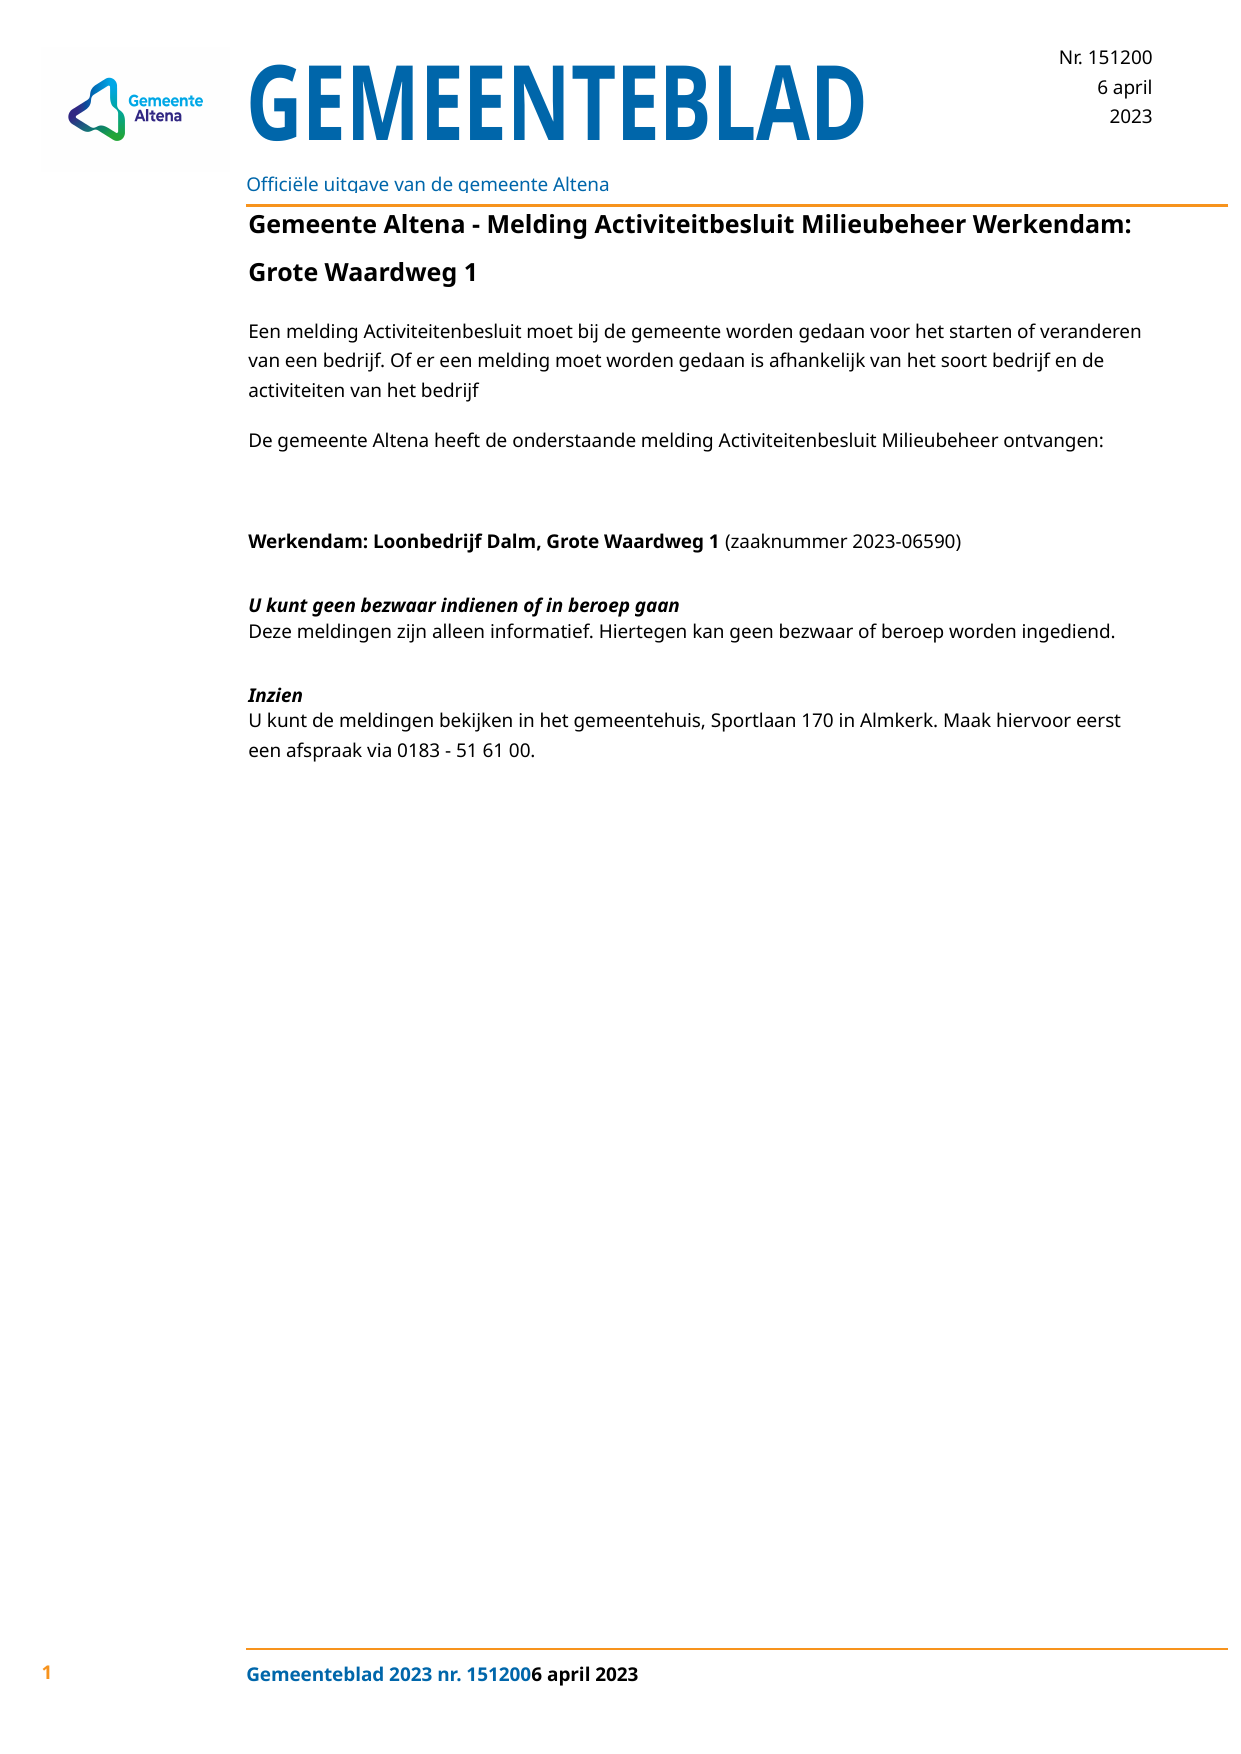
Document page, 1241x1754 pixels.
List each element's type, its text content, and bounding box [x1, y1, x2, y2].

text De gemeente Altena heeft de onderstaande melding Activiteitenbesluit Milieubeheer ontvangen: [248, 427, 1152, 453]
text U kunt de meldingen bekijken in het gemeentehuis, Sportlaan 170 in Almkerk. Maak hiervoor eerst een afspraak via 0183 - 51 61 00. [248, 708, 1152, 763]
text Gemeente Altena - Melding Activiteitbesluit Milieubeheer Werkendam: Grote Waardweg 1 [248, 207, 1152, 288]
text Deze meldingen zijn alleen informatief. Hiertegen kan geen bezwaar of beroep worden ingediend. [248, 618, 1152, 644]
text U kunt geen bezwaar indienen of in beroep gaan [248, 592, 1152, 618]
text Werkendam: Loonbedrijf Dalm, Grote Waardweg 1 (zaaknummer 2023-06590) [248, 528, 1152, 554]
picture [41, 47, 231, 172]
text Een melding Activiteitenbesluit moet bij de gemeente worden gedaan voor het starten of veranderen van een bedrijf. Of er een melding moet worden gedaan is afhankelijk van het soort bedrijf en de activiteiten van het bedrijf [248, 318, 1152, 403]
text Inzien [248, 682, 1152, 708]
